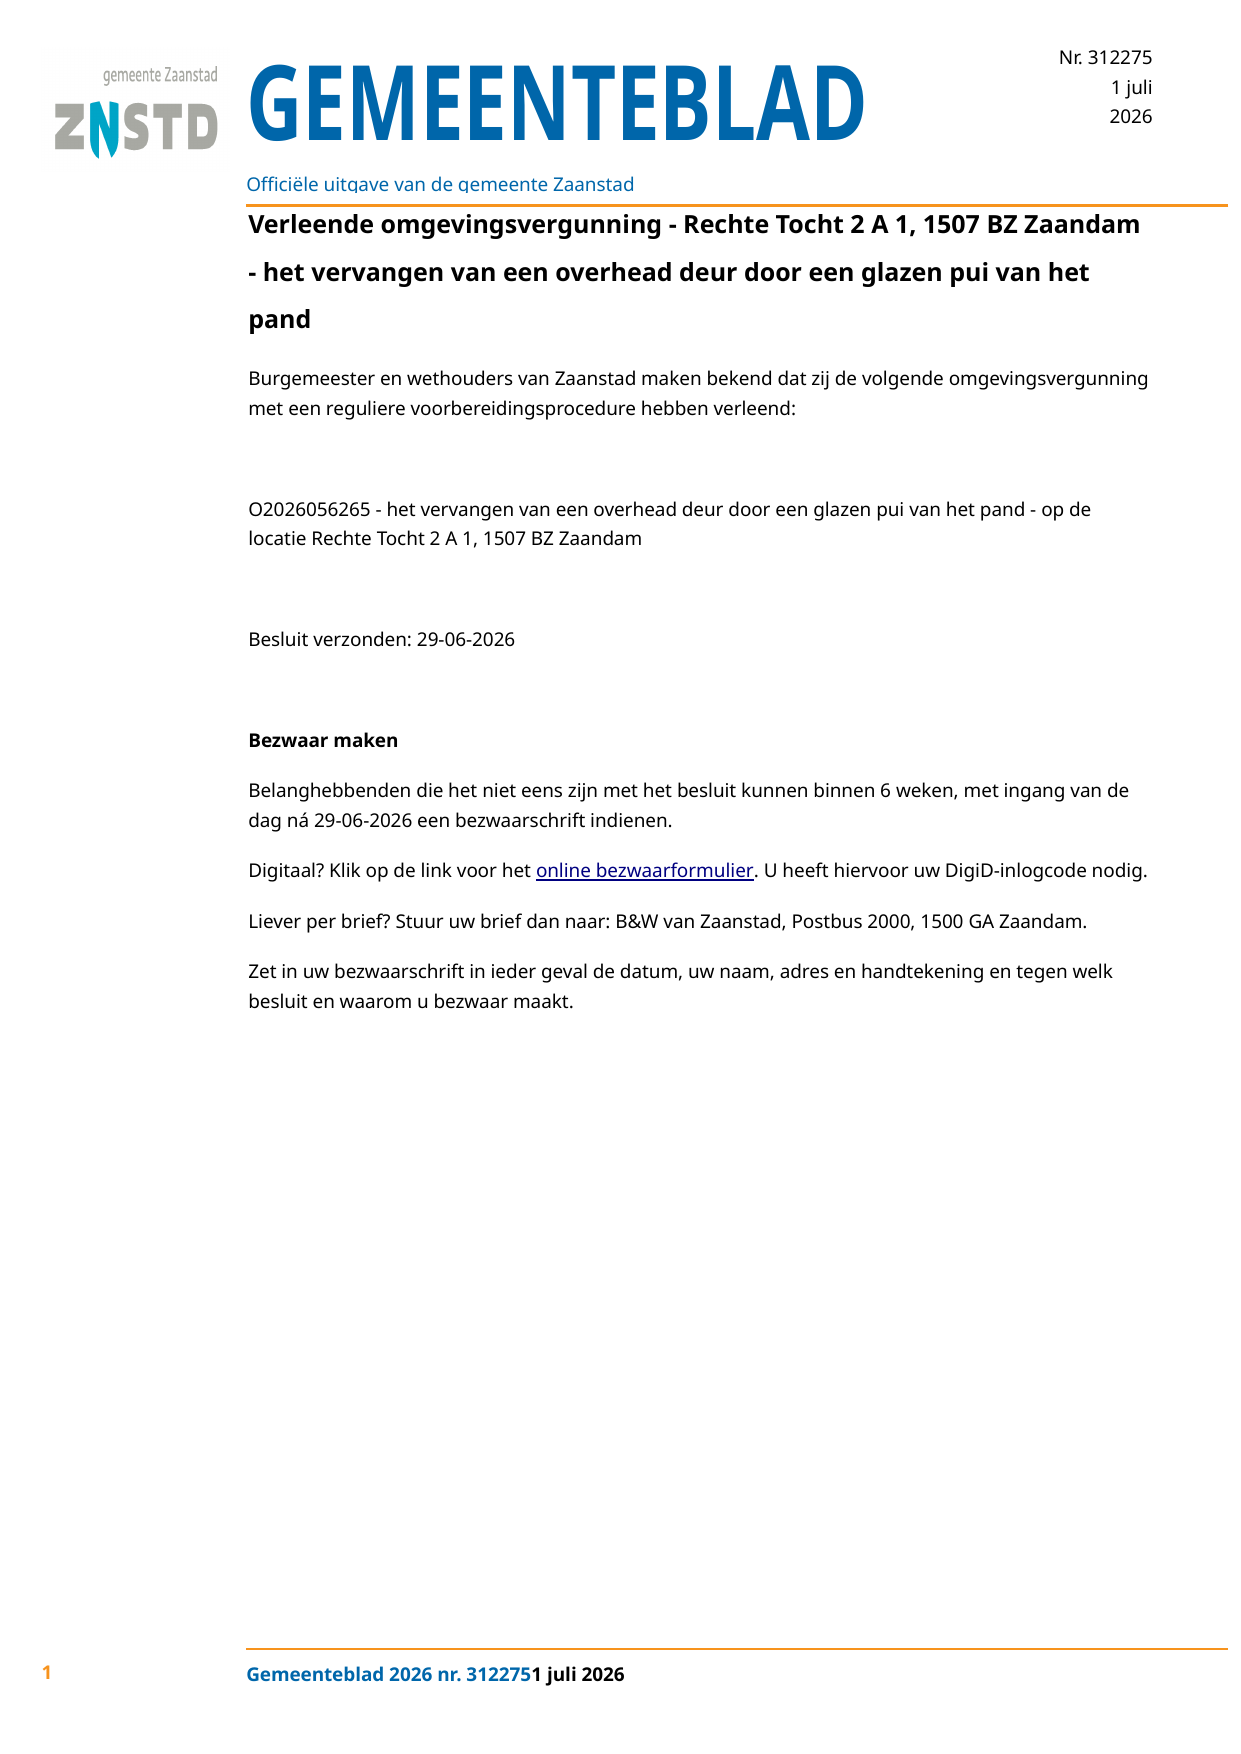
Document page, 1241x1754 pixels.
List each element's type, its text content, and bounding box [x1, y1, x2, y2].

picture [41, 47, 231, 172]
text Zet in uw bezwaarschrift in ieder geval de datum, uw naam, adres en handtekening en tegen welk besluit en waarom u bezwaar maakt. [248, 958, 1152, 1014]
text O2026056265 - het vervangen van een overhead deur door een glazen pui van het pand - op de locatie Rechte Tocht 2 A 1, 1507 BZ Zaandam [248, 496, 1152, 551]
text Besluit verzonden: 29-06-2026 [248, 626, 1152, 652]
text Belanghebbenden die het niet eens zijn met het besluit kunnen binnen 6 weken, met ingang van de dag ná 29-06-2026 een bezwaarschrift indienen. [248, 778, 1152, 833]
text Bezwaar maken [248, 727, 1152, 753]
text Verleende omgevingsvergunning - Rechte Tocht 2 A 1, 1507 BZ Zaandam - het vervangen van een overhead deur door een glazen pui van het pand [248, 207, 1152, 336]
text Digitaal? Klik op de link voor het online bezwaarformulier. U heeft hiervoor uw DigiD-inlogcode nodig. [248, 858, 1152, 883]
text Burgemeester en wethouders van Zaanstad maken bekend dat zij de volgende omgevingsvergunning met een reguliere voorbereidingsprocedure hebben verleend: [248, 366, 1152, 421]
text Liever per brief? Stuur uw brief dan naar: B&W van Zaanstad, Postbus 2000, 1500 GA Zaandam. [248, 908, 1152, 934]
